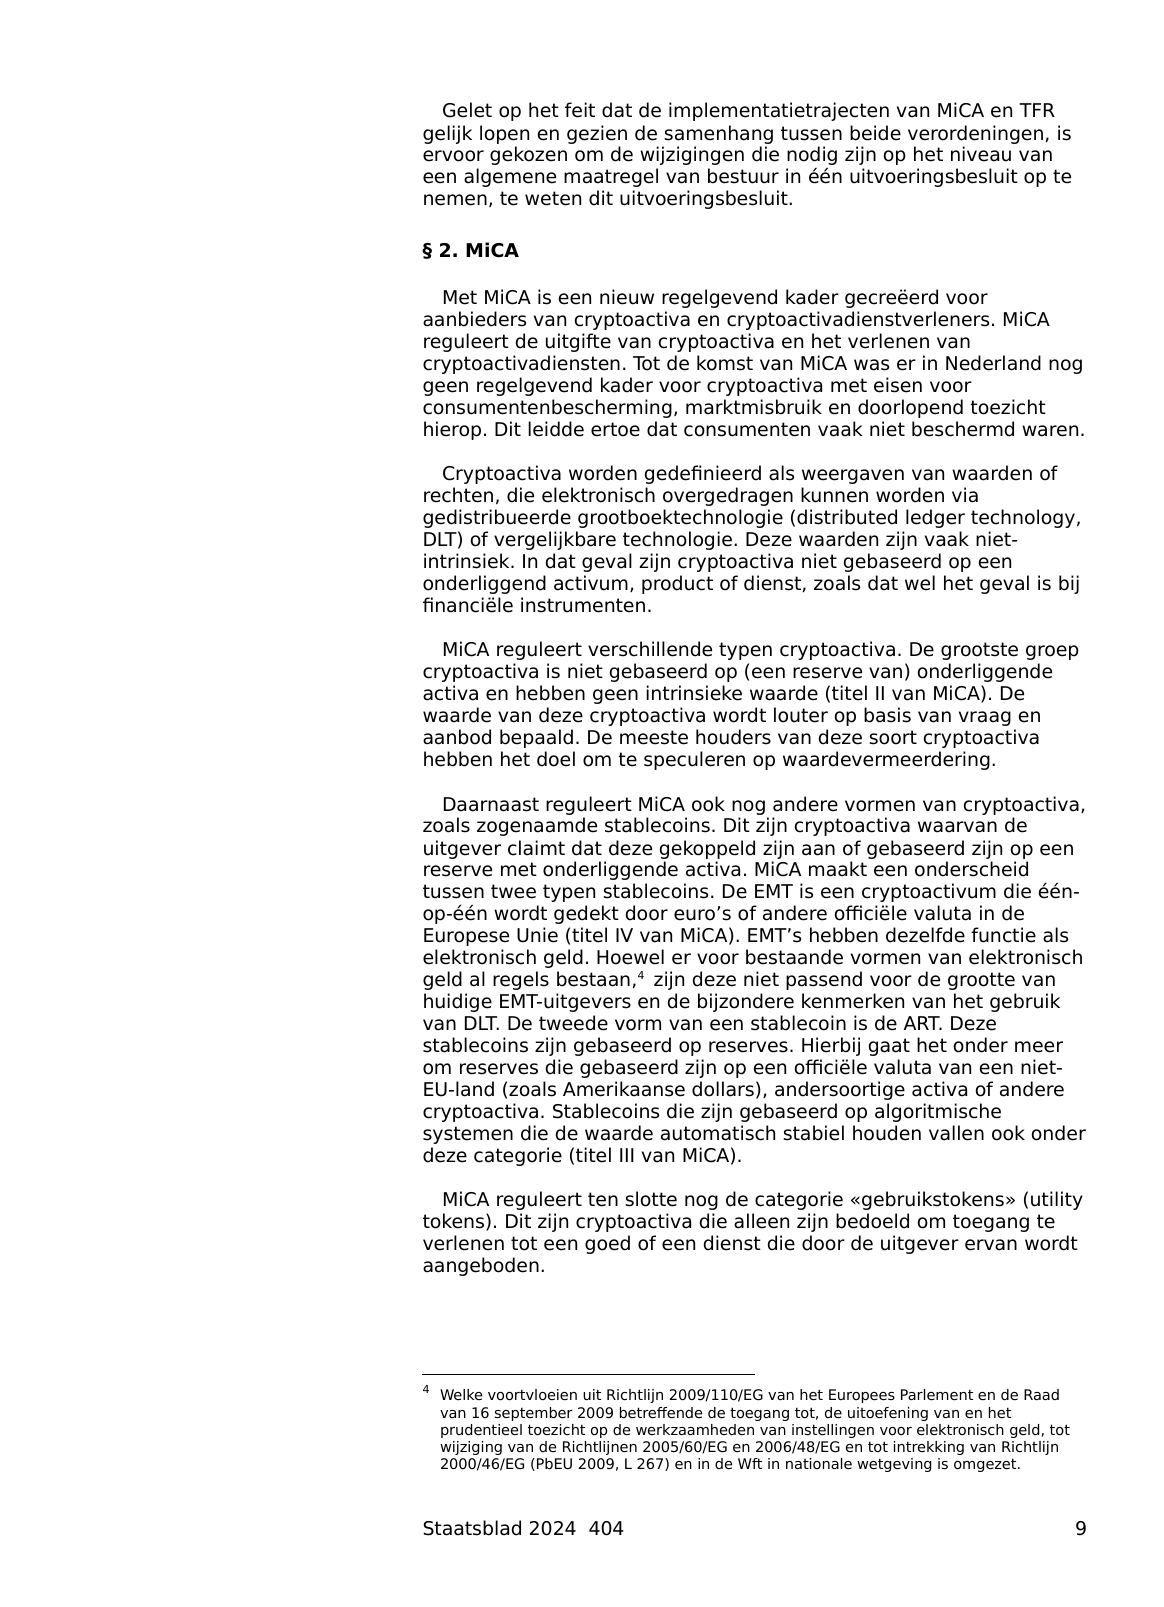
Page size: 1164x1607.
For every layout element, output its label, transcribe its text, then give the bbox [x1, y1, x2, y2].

subtitle § 2. MiCA [422, 240, 1087, 262]
text Met MiCA is een nieuw regelgevend kader gecreëerd voor aanbieders van cryptoactiva en cryptoactivadienstverleners. MiCA reguleert de uitgifte van cryptoactiva en het verlenen van cryptoactivadiensten. Tot de komst van MiCA was er in Nederland nog geen regelgevend kader voor cryptoactiva met eisen voor consumentenbescherming, marktmisbruik en doorlopend toezicht hierop. Dit leidde ertoe dat consumenten vaak niet beschermd waren. [422, 287, 1087, 441]
text MiCA reguleert verschillende typen cryptoactiva. De grootste groep cryptoactiva is niet gebaseerd op (een reserve van) onderliggende activa en hebben geen intrinsieke waarde (titel II van MiCA). De waarde van deze cryptoactiva wordt louter op basis van vraag en aanbod bepaald. De meeste houders van deze soort cryptoactiva hebben het doel om te speculeren op waardevermeerdering. [422, 639, 1087, 771]
text Cryptoactiva worden gedefinieerd als weergaven van waarden of rechten, die elektronisch overgedragen kunnen worden via gedistribueerde grootboektechnologie (distributed ledger technology, DLT) of vergelijkbare technologie. Deze waarden zijn vaak niet-intrinsiek. In dat geval zijn cryptoactiva niet gebaseerd op een onderliggend activum, product of dienst, zoals dat wel het geval is bij financiële instrumenten. [422, 463, 1087, 617]
text MiCA reguleert ten slotte nog de categorie «gebruikstokens» (utility tokens). Dit zijn cryptoactiva die alleen zijn bedoeld om toegang te verlenen tot een goed of een dienst die door de uitgever ervan wordt aangeboden. [422, 1189, 1087, 1277]
text Gelet op het feit dat de implementatietrajecten van MiCA en TFR gelijk lopen en gezien de samenhang tussen beide verordeningen, is ervoor gekozen om de wijzigingen die nodig zijn op het niveau van een algemene maatregel van bestuur in één uitvoeringsbesluit op te nemen, te weten dit uitvoeringsbesluit. [422, 100, 1087, 210]
text Daarnaast reguleert MiCA ook nog andere vormen van cryptoactiva, zoals zogenaamde stablecoins. Dit zijn cryptoactiva waarvan de uitgever claimt dat deze gekoppeld zijn aan of gebaseerd zijn op een reserve met onderliggende activa. MiCA maakt een onderscheid tussen twee typen stablecoins. De EMT is een cryptoactivum die één-op-één wordt gedekt door euro’s of andere officiële valuta in de Europese Unie (titel IV van MiCA). EMT’s hebben dezelfde functie als elektronisch geld. Hoewel er voor bestaande vormen van elektronisch geld al regels bestaan, zijn deze niet passend voor de grootte van huidige EMT-uitgevers en de bijzondere kenmerken van het gebruik van DLT. De tweede vorm van een stablecoin is de ART. Deze stablecoins zijn gebaseerd op reserves. Hierbij gaat het onder meer om reserves die gebaseerd zijn op een officiële valuta van een niet-EU-land (zoals Amerikaanse dollars), andersoortige activa of andere cryptoactiva. Stablecoins die zijn gebaseerd op algoritmische systemen die de waarde automatisch stabiel houden vallen ook onder deze categorie (titel III van MiCA). [422, 793, 1087, 1167]
text Welke voortvloeien uit Richtlijn 2009/110/EG van het Europees Parlement en de Raad van 16 september 2009 betreffende de toegang tot, de uitoefening van en het prudentieel toezicht op de werkzaamheden van instellingen voor elektronisch geld, tot wijziging van de Richtlijnen 2005/60/EG en 2006/48/EG en tot intrekking van Richtlijn 2000/46/EG (PbEU 2009, L 267) en in de Wft in nationale wetgeving is omgezet. [422, 1383, 1087, 1473]
